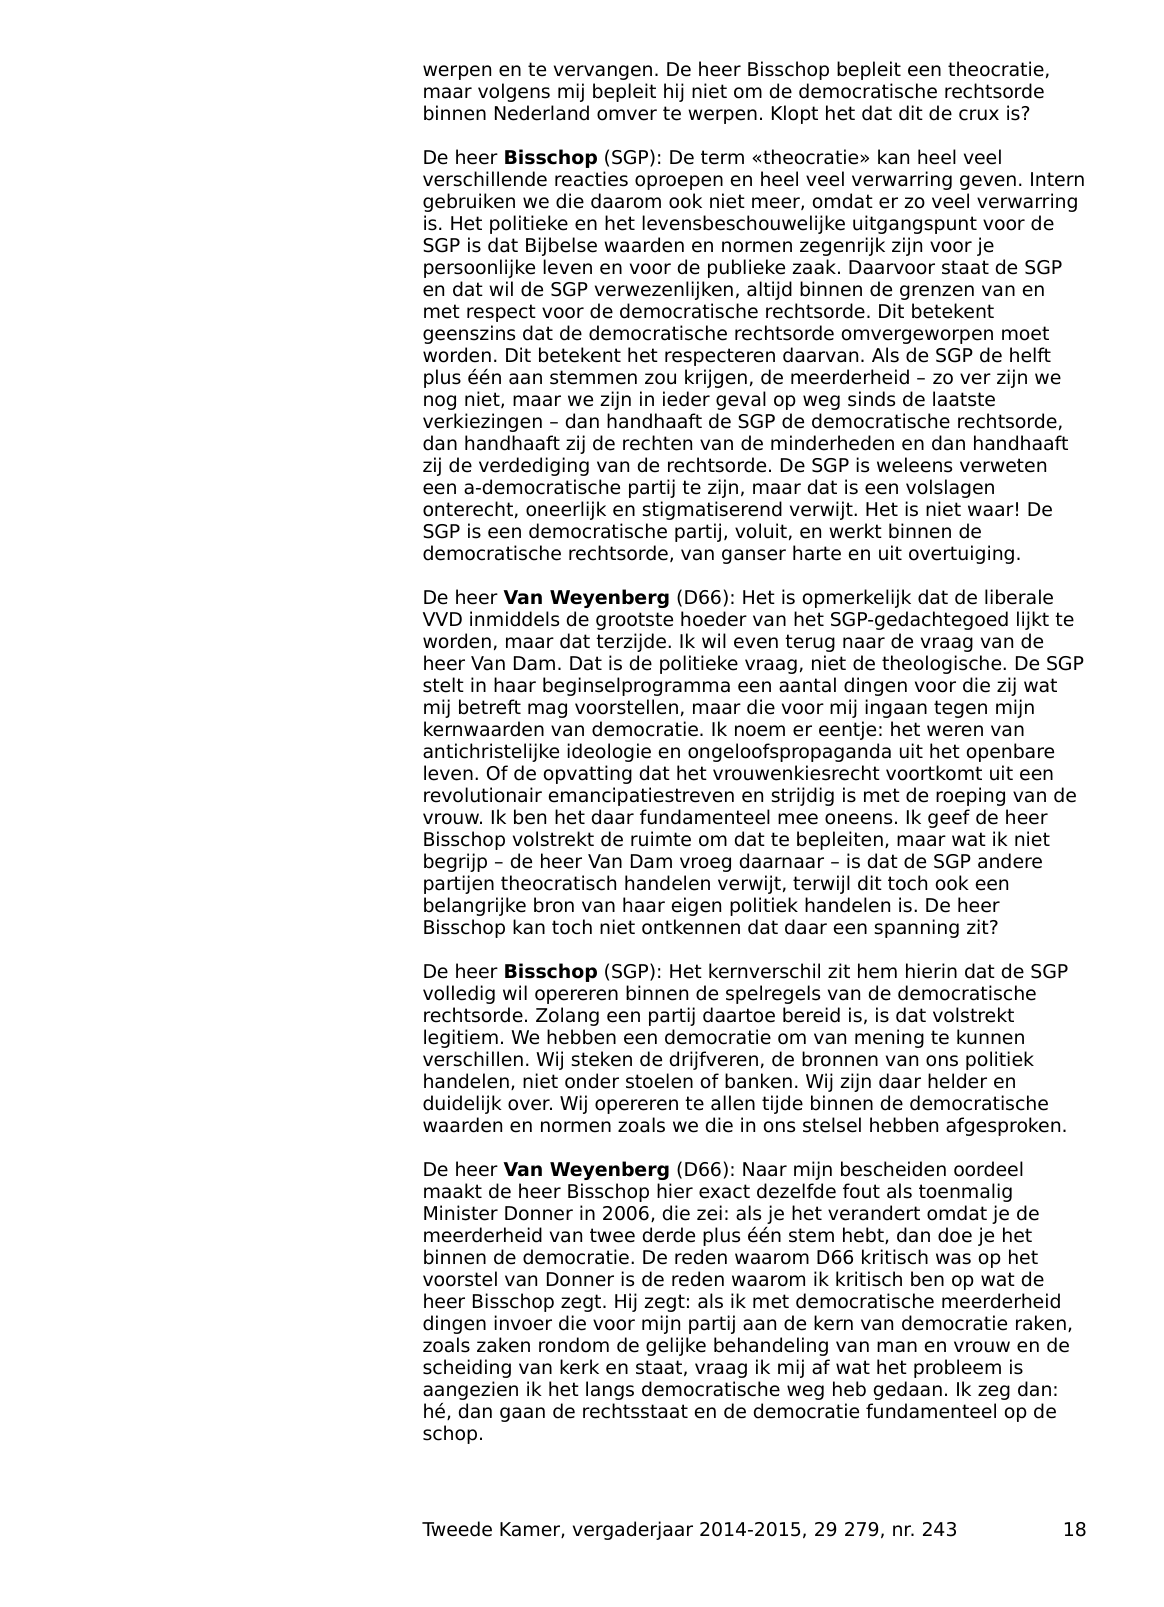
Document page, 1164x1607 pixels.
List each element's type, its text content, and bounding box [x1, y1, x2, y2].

text De heer Van Weyenberg (D66): Naar mijn bescheiden oordeel maakt de heer Bisschop hier exact dezelfde fout als toenmalig Minister Donner in 2006, die zei: als je het verandert omdat je de meerderheid van twee derde plus één stem hebt, dan doe je het binnen de democratie. De reden waarom D66 kritisch was op het voorstel van Donner is de reden waarom ik kritisch ben op wat de heer Bisschop zegt. Hij zegt: als ik met democratische meerderheid dingen invoer die voor mijn partij aan de kern van democratie raken, zoals zaken rondom de gelijke behandeling van man en vrouw en de scheiding van kerk en staat, vraag ik mij af wat het probleem is aangezien ik het langs democratische weg heb gedaan. Ik zeg dan: hé, dan gaan de rechtsstaat en de democratie fundamenteel op de schop. [422, 1159, 1087, 1444]
text werpen en te vervangen. De heer Bisschop bepleit een theocratie, maar volgens mij bepleit hij niet om de democratische rechtsorde binnen Nederland omver te werpen. Klopt het dat dit de crux is? [422, 59, 1087, 125]
text De heer Bisschop (SGP): Het kernverschil zit hem hierin dat de SGP volledig wil opereren binnen de spelregels van de democratische rechtsorde. Zolang een partij daartoe bereid is, is dat volstrekt legitiem. We hebben een democratie om van mening te kunnen verschillen. Wij steken de drijfveren, de bronnen van ons politiek handelen, niet onder stoelen of banken. Wij zijn daar helder en duidelijk over. Wij opereren te allen tijde binnen de democratische waarden en normen zoals we die in ons stelsel hebben afgesproken. [422, 961, 1087, 1137]
text De heer Bisschop (SGP): De term «theocratie» kan heel veel verschillende reacties oproepen en heel veel verwarring geven. Intern gebruiken we die daarom ook niet meer, omdat er zo veel verwarring is. Het politieke en het levensbeschouwelijke uitgangspunt voor de SGP is dat Bijbelse waarden en normen zegenrijk zijn voor je persoonlijke leven en voor de publieke zaak. Daarvoor staat de SGP en dat wil de SGP verwezenlijken, altijd binnen de grenzen van en met respect voor de democratische rechtsorde. Dit betekent geenszins dat de democratische rechtsorde omvergeworpen moet worden. Dit betekent het respecteren daarvan. Als de SGP de helft plus één aan stemmen zou krijgen, de meerderheid – zo ver zijn we nog niet, maar we zijn in ieder geval op weg sinds de laatste verkiezingen – dan handhaaft de SGP de democratische rechtsorde, dan handhaaft zij de rechten van de minderheden en dan handhaaft zij de verdediging van de rechtsorde. De SGP is weleens verweten een a-democratische partij te zijn, maar dat is een volslagen onterecht, oneerlijk en stigmatiserend verwijt. Het is niet waar! De SGP is een democratische partij, voluit, en werkt binnen de democratische rechtsorde, van ganser harte en uit overtuiging. [422, 147, 1087, 565]
text De heer Van Weyenberg (D66): Het is opmerkelijk dat de liberale VVD inmiddels de grootste hoeder van het SGP-gedachtegoed lijkt te worden, maar dat terzijde. Ik wil even terug naar de vraag van de heer Van Dam. Dat is de politieke vraag, niet de theologische. De SGP stelt in haar beginselprogramma een aantal dingen voor die zij wat mij betreft mag voorstellen, maar die voor mij ingaan tegen mijn kernwaarden van democratie. Ik noem er eentje: het weren van antichristelijke ideologie en ongeloofspropaganda uit het openbare leven. Of de opvatting dat het vrouwenkiesrecht voortkomt uit een revolutionair emancipatiestreven en strijdig is met de roeping van de vrouw. Ik ben het daar fundamenteel mee oneens. Ik geef de heer Bisschop volstrekt de ruimte om dat te bepleiten, maar wat ik niet begrijp – de heer Van Dam vroeg daarnaar – is dat de SGP andere partijen theocratisch handelen verwijt, terwijl dit toch ook een belangrijke bron van haar eigen politiek handelen is. De heer Bisschop kan toch niet ontkennen dat daar een spanning zit? [422, 587, 1087, 939]
